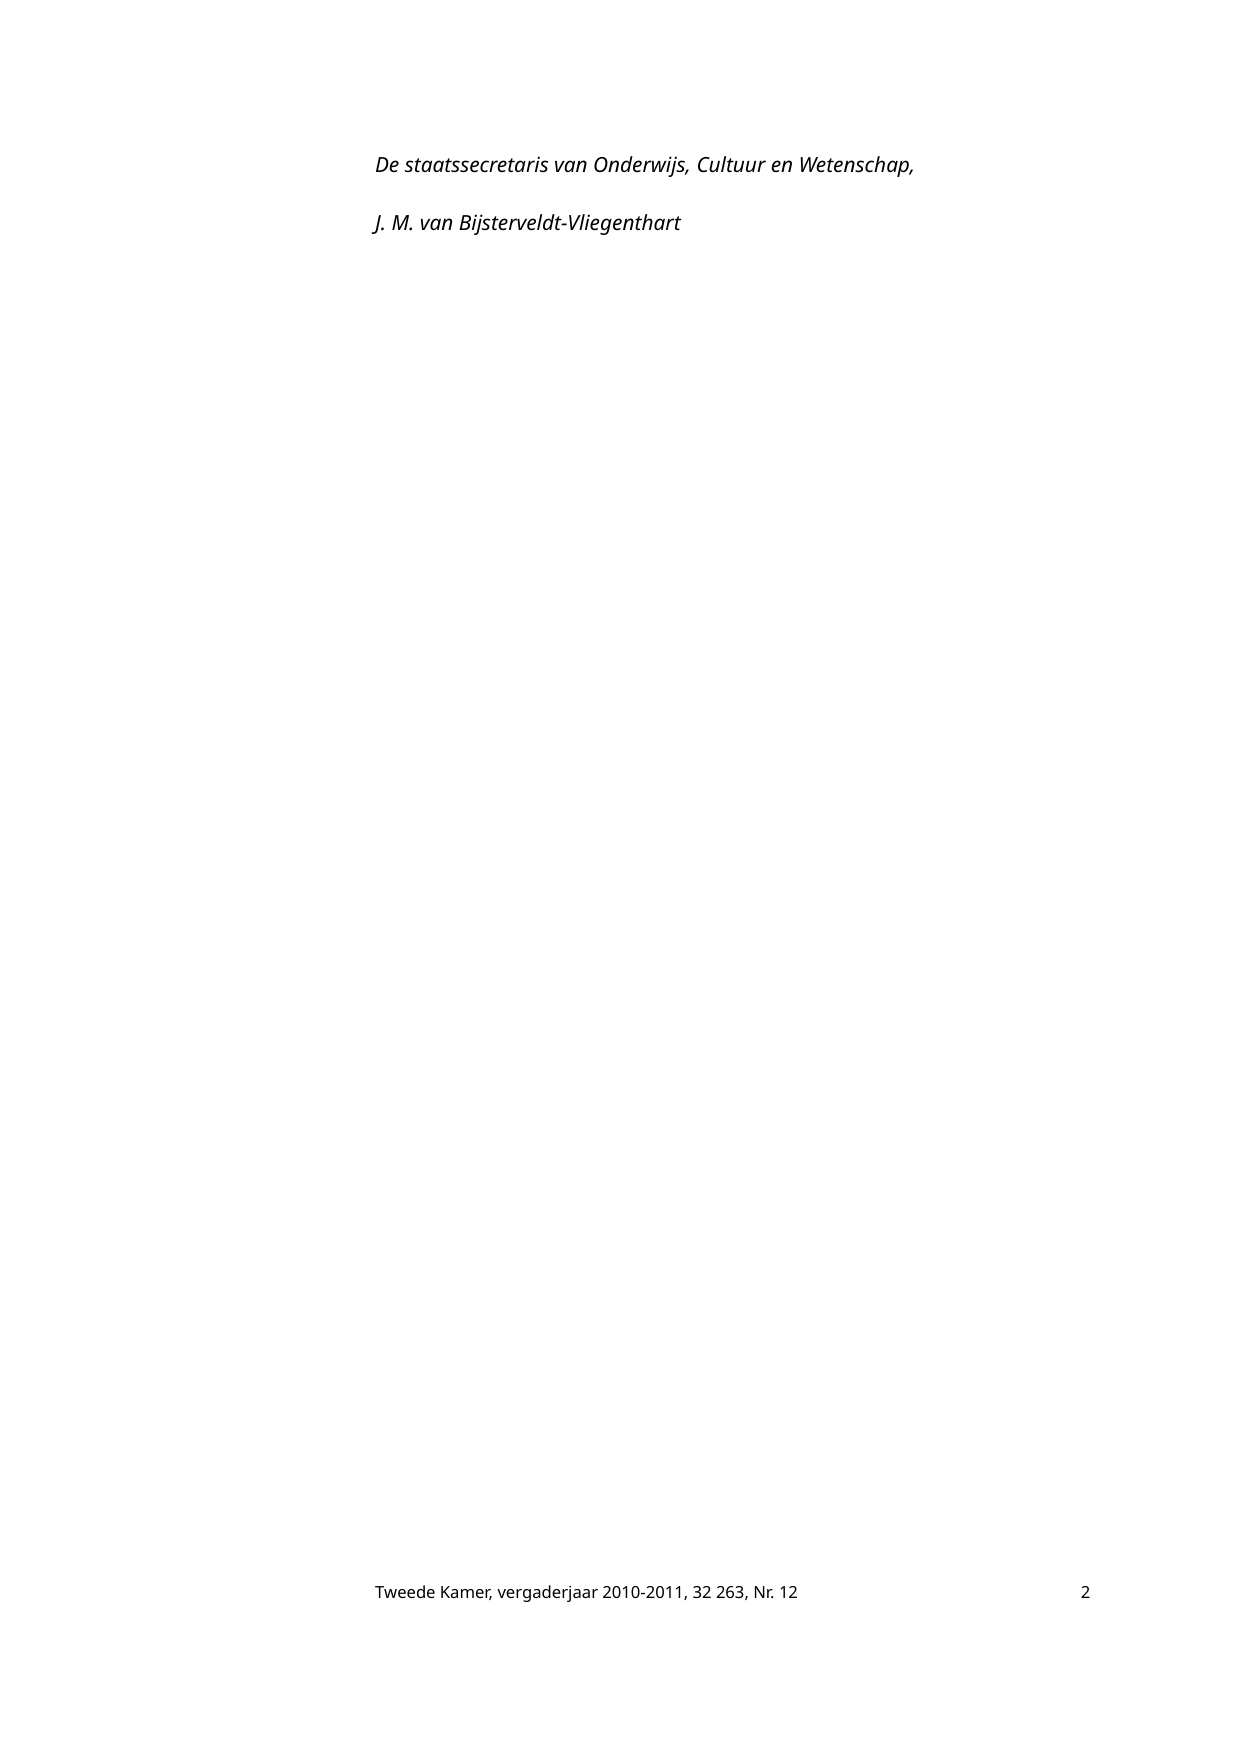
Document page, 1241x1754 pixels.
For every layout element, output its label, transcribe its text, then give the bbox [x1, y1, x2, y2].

text J. M. van Bijsterveldt-Vliegenthart [375, 208, 1090, 237]
text De staatssecretaris van Onderwijs, Cultuur en Wetenschap, [375, 150, 1090, 178]
